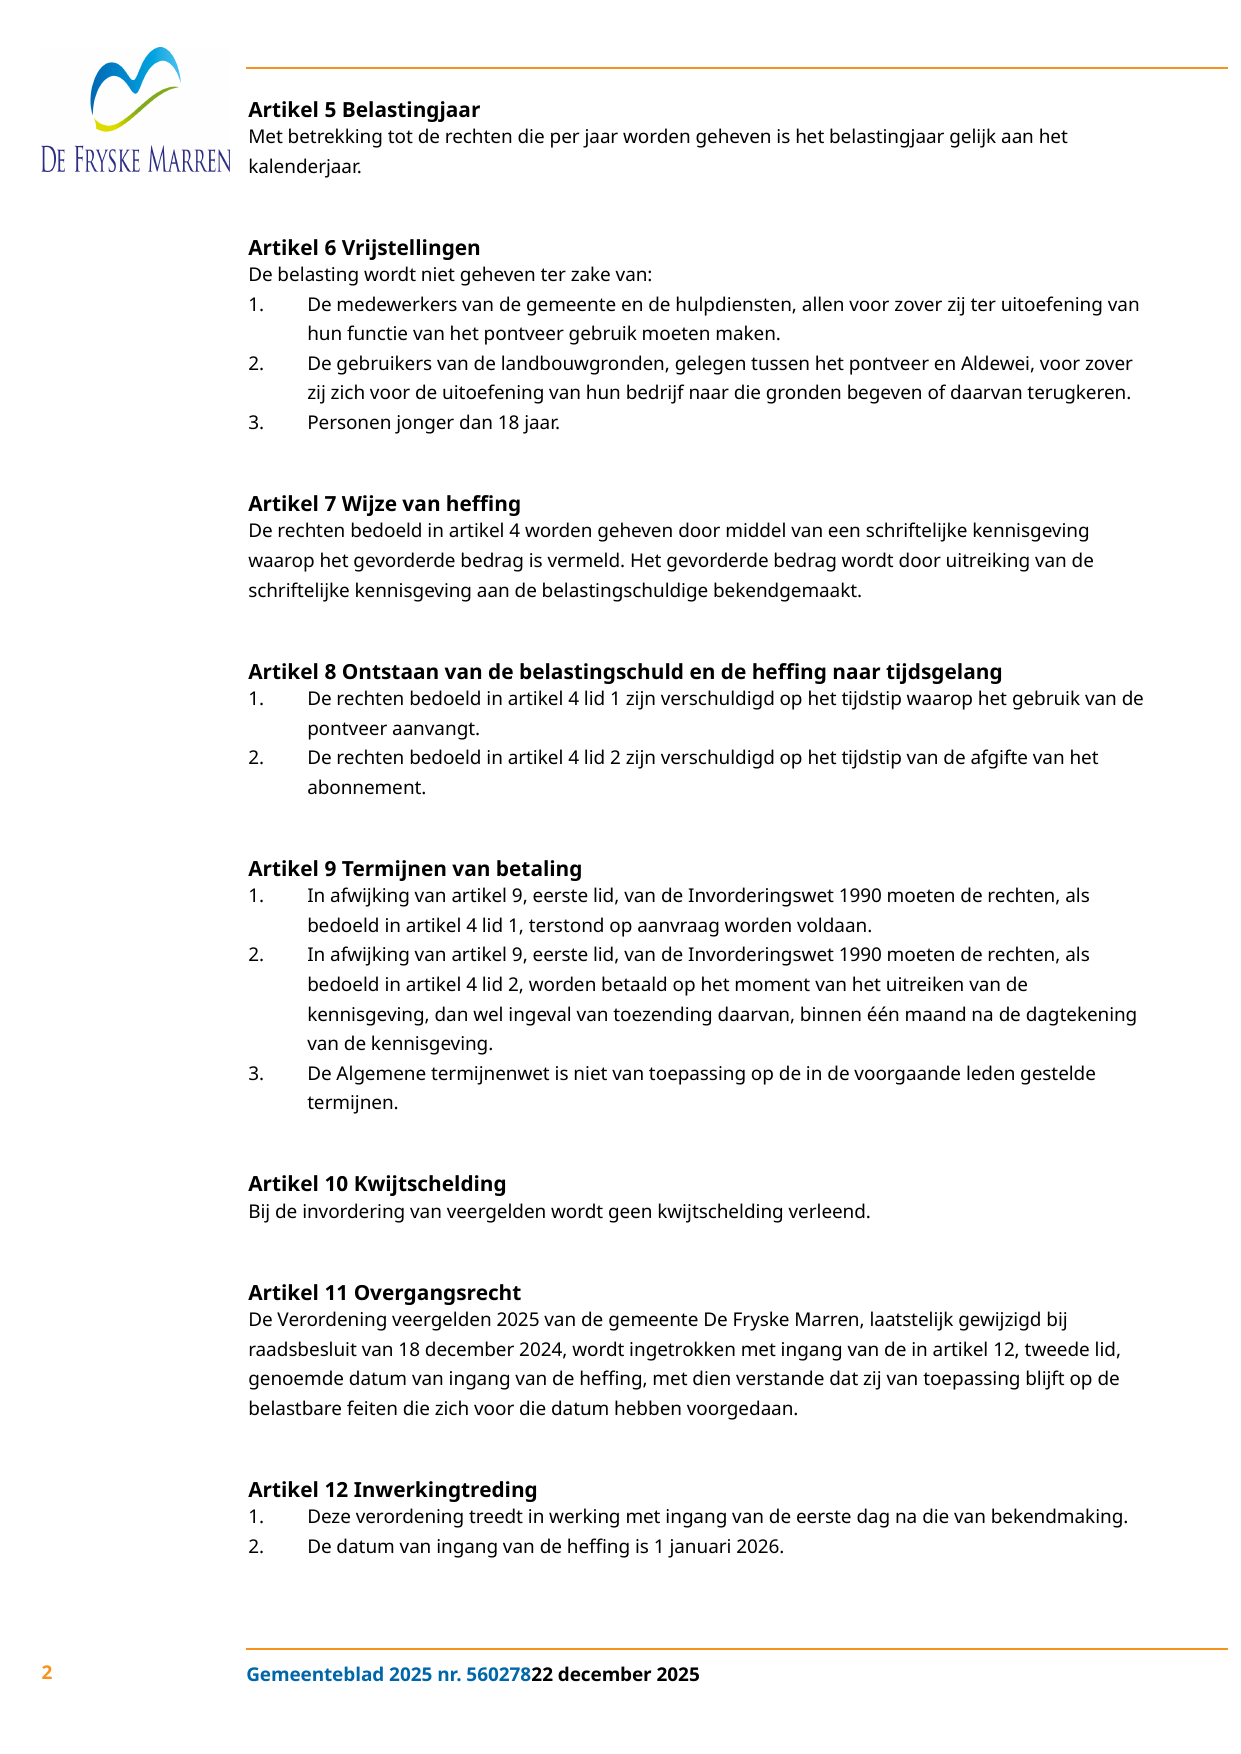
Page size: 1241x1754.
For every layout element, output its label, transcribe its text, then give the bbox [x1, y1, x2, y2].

list De gebruikers van de landbouwgronden, gelegen tussen het pontveer en Aldewei, voor zover zij zich voor de uitoefening van hun bedrijf naar die gronden begeven of daarvan terugkeren. [248, 350, 1152, 405]
text Artikel 5 Belastingjaar [248, 95, 1152, 123]
picture [41, 47, 231, 172]
list Deze verordening treedt in werking met ingang van de eerste dag na die van bekendmaking. [248, 1503, 1152, 1529]
list In afwijking van artikel 9, eerste lid, van de Invorderingswet 1990 moeten de rechten, als bedoeld in artikel 4 lid 1, terstond op aanvraag worden voldaan. [248, 882, 1152, 938]
text Artikel 11 Overgangsrecht [248, 1278, 1152, 1306]
text Artikel 9 Termijnen van betaling [248, 854, 1152, 882]
list De Algemene termijnenwet is niet van toepassing op de in de voorgaande leden gestelde termijnen. [248, 1060, 1152, 1115]
text Artikel 6 Vrijstellingen [248, 233, 1152, 261]
text Artikel 12 Inwerkingtreding [248, 1475, 1152, 1503]
text De Verordening veergelden 2025 van de gemeente De Fryske Marren, laatstelijk gewijzigd bij raadsbesluit van 18 december 2024, wordt ingetrokken met ingang van de in artikel 12, tweede lid, genoemde datum van ingang van de heffing, met dien verstande dat zij van toepassing blijft op de belastbare feiten die zich voor die datum hebben voorgedaan. [248, 1306, 1152, 1421]
text De rechten bedoeld in artikel 4 worden geheven door middel van een schriftelijke kennisgeving waarop het gevorderde bedrag is vermeld. Het gevorderde bedrag wordt door uitreiking van de schriftelijke kennisgeving aan de belastingschuldige bekendgemaakt. [248, 518, 1152, 602]
text Met betrekking tot de rechten die per jaar worden geheven is het belastingjaar gelijk aan het kalenderjaar. [248, 123, 1152, 178]
text Artikel 10 Kwijtschelding [248, 1169, 1152, 1198]
list Personen jonger dan 18 jaar. [248, 409, 1152, 435]
text Artikel 7 Wijze van heffing [248, 489, 1152, 518]
text De belasting wordt niet geheven ter zake van: [248, 261, 1152, 287]
list De rechten bedoeld in artikel 4 lid 1 zijn verschuldigd op het tijdstip waarop het gebruik van de pontveer aanvangt. [248, 685, 1152, 741]
text Bij de invordering van veergelden wordt geen kwijtschelding verleend. [248, 1198, 1152, 1224]
list In afwijking van artikel 9, eerste lid, van de Invorderingswet 1990 moeten de rechten, als bedoeld in artikel 4 lid 2, worden betaald op het moment van het uitreiken van de kennisgeving, dan wel ingeval van toezending daarvan, binnen één maand na de dagtekening van de kennisgeving. [248, 942, 1152, 1056]
text Artikel 8 Ontstaan van de belastingschuld en de heffing naar tijdsgelang [248, 657, 1152, 685]
list De datum van ingang van de heffing is 1 januari 2026. [248, 1533, 1152, 1559]
list De medewerkers van de gemeente en de hulpdiensten, allen voor zover zij ter uitoefening van hun functie van het pontveer gebruik moeten maken. [248, 291, 1152, 346]
list De rechten bedoeld in artikel 4 lid 2 zijn verschuldigd op het tijdstip van de afgifte van het abonnement. [248, 744, 1152, 800]
